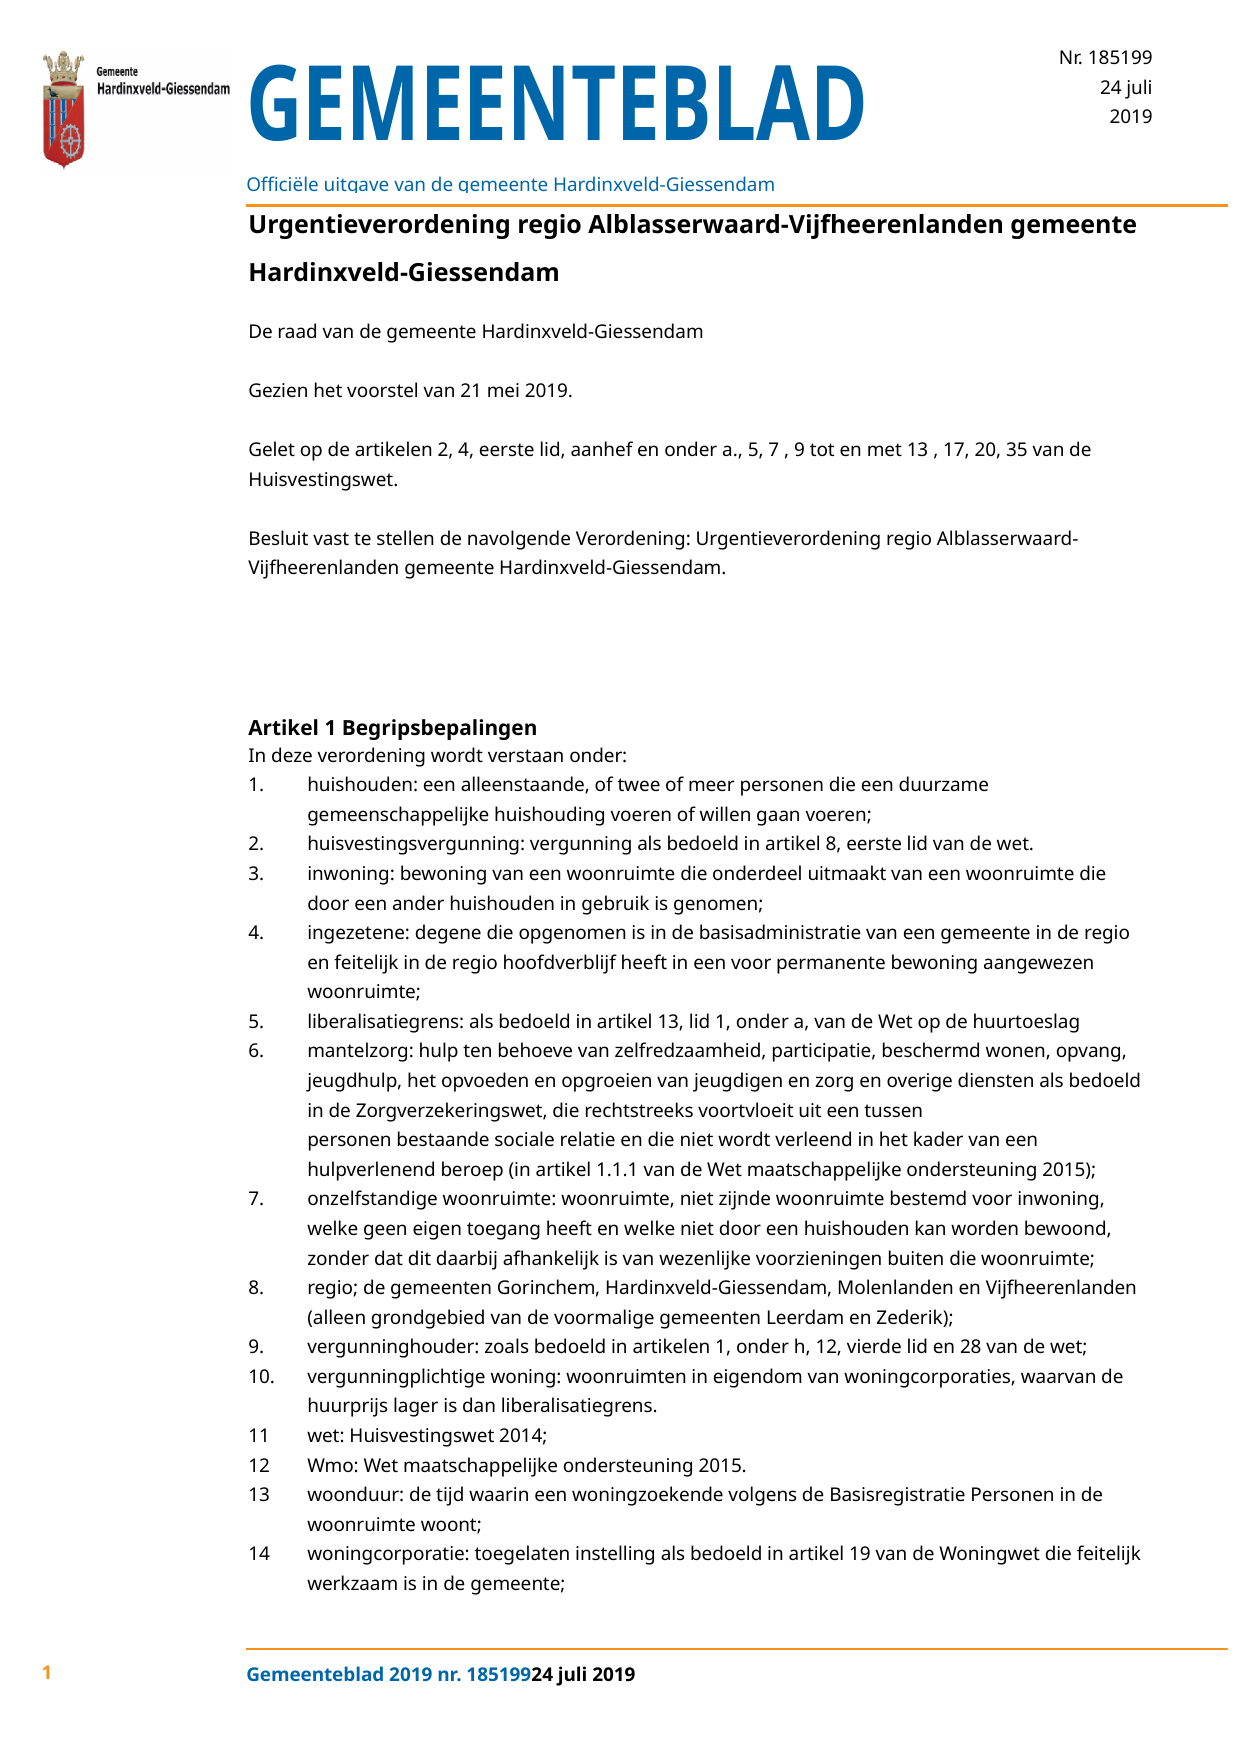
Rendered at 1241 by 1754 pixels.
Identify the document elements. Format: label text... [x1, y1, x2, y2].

text Besluit vast te stellen de navolgende Verordening: Urgentieverordening regio Alblasserwaard-Vijfheerenlanden gemeente Hardinxveld-Giessendam. [248, 525, 1152, 580]
text De raad van de gemeente Hardinxveld-Giessendam [248, 318, 1152, 344]
text In deze verordening wordt verstaan onder: [248, 742, 1152, 768]
text Gezien het voorstel van 21 mei 2019. [248, 377, 1152, 403]
list inwoning: bewoning van een woonruimte die onderdeel uitmaakt van een woonruimte die door een ander huishouden in gebruik is genomen; [248, 860, 1152, 916]
list personen bestaande sociale relatie en die niet wordt verleend in het kader van een hulpverlenend beroep (in artikel 1.1.1 van de Wet maatschappelijke ondersteuning 2015); [248, 1126, 1152, 1182]
list huisvestingsvergunning: vergunning als bedoeld in artikel 8, eerste lid van de wet. [248, 831, 1152, 856]
list huishouden: een alleenstaande, of twee of meer personen die een duurzame gemeenschappelijke huishouding voeren of willen gaan voeren; [248, 771, 1152, 827]
list woningcorporatie: toegelaten instelling als bedoeld in artikel 19 van de Woningwet die feitelijk werkzaam is in de gemeente; [248, 1541, 1152, 1596]
picture [41, 47, 231, 172]
text Gelet op de artikelen 2, 4, eerste lid, aanhef en onder a., 5, 7 , 9 tot en met 13 , 17, 20, 35 van de Huisvestingswet. [248, 436, 1152, 492]
list wet: Huisvestingswet 2014; [248, 1422, 1152, 1448]
text Artikel 1 Begripsbepalingen [248, 713, 1152, 742]
list woonduur: de tijd waarin een woningzoekende volgens de Basisregistratie Personen in de woonruimte woont; [248, 1481, 1152, 1537]
list onzelfstandige woonruimte: woonruimte, niet zijnde woonruimte bestemd voor inwoning, welke geen eigen toegang heeft en welke niet door een huishouden kan worden bewoond, zonder dat dit daarbij afhankelijk is van wezenlijke voorzieningen buiten die woonruimte; [248, 1186, 1152, 1271]
text Urgentieverordening regio Alblasserwaard-Vijfheerenlanden gemeente Hardinxveld-Giessendam [248, 207, 1152, 288]
list mantelzorg: hulp ten behoeve van zelfredzaamheid, participatie, beschermd wonen, opvang, jeugdhulp, het opvoeden en opgroeien van jeugdigen en zorg en overige diensten als bedoeld in de Zorgverzekeringswet, die rechtstreeks voortvloeit uit een tussen [248, 1038, 1152, 1123]
list liberalisatiegrens: als bedoeld in artikel 13, lid 1, onder a, van de Wet op de huurtoeslag [248, 1008, 1152, 1034]
list vergunningplichtige woning: woonruimten in eigendom van woningcorporaties, waarvan de huurprijs lager is dan liberalisatiegrens. [248, 1363, 1152, 1418]
list Wmo: Wet maatschappelijke ondersteuning 2015. [248, 1452, 1152, 1478]
list ingezetene: degene die opgenomen is in de basisadministratie van een gemeente in de regio en feitelijk in de regio hoofdverblijf heeft in een voor permanente bewoning aangewezen woonruimte; [248, 919, 1152, 1004]
list vergunninghouder: zoals bedoeld in artikelen 1, onder h, 12, vierde lid en 28 van de wet; [248, 1333, 1152, 1359]
list regio; de gemeenten Gorinchem, Hardinxveld-Giessendam, Molenlanden en Vijfheerenlanden (alleen grondgebied van de voormalige gemeenten Leerdam en Zederik); [248, 1274, 1152, 1330]
